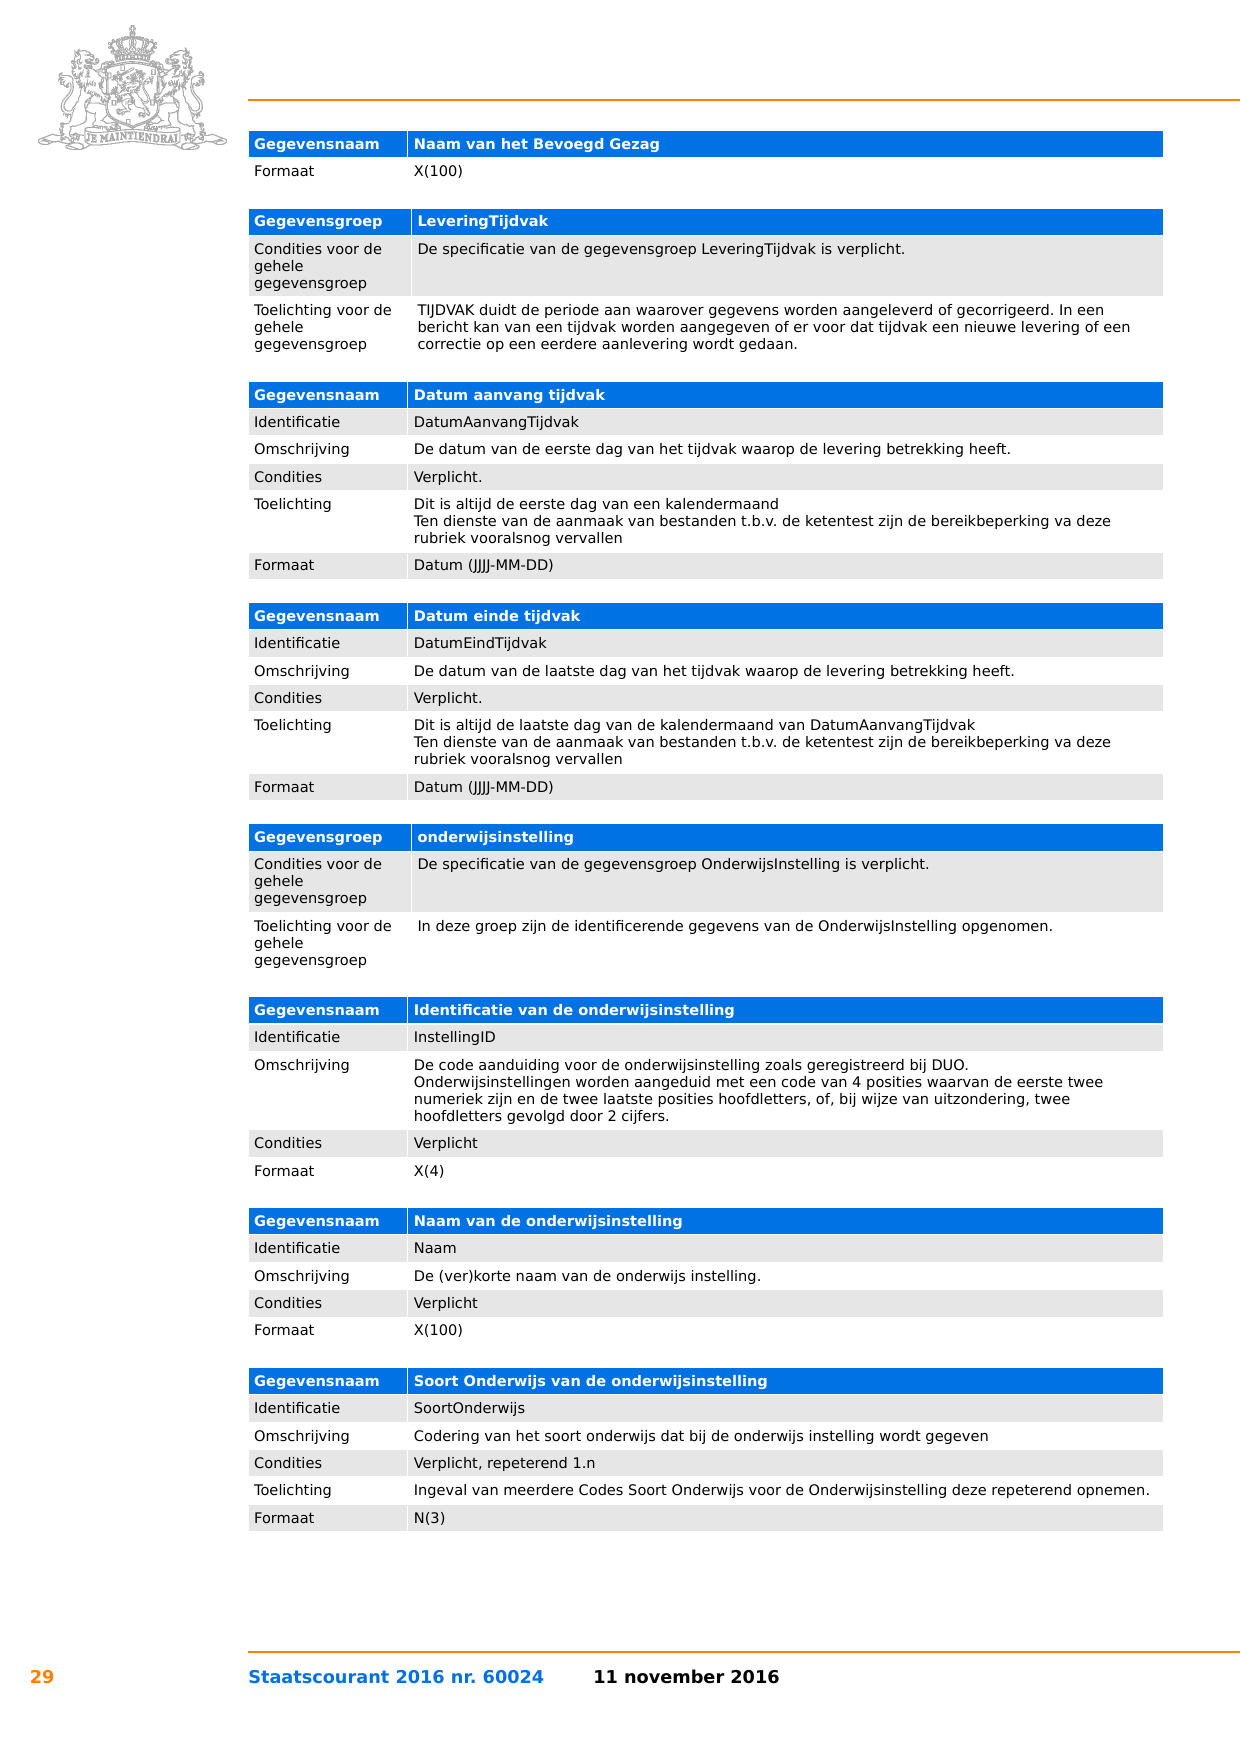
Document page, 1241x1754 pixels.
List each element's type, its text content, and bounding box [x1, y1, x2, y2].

table_cell De specificatie van de gegevensgroep LeveringTijdvak is verplicht. [412, 236, 1163, 296]
table_cell Toelichting [249, 713, 407, 773]
table_header Gegevensnaam [249, 382, 407, 408]
table_cell TIJDVAK duidt de periode aan waarover gegevens worden aangeleverd of gecorrigeerd. In een bericht kan van een tijdvak worden aangegeven of er voor dat tijdvak een nieuwe levering of een correctie op een eerdere aanlevering wordt gedaan. [412, 298, 1163, 358]
table_cell Toelichting voor de gehele gegevensgroep [249, 298, 411, 358]
table_cell Formaat [249, 1158, 407, 1184]
table_cell X(100) [408, 158, 1163, 185]
table_header Gegevensnaam [249, 1208, 407, 1234]
table_cell Identificatie [249, 630, 407, 657]
table_cell Dit is altijd de laatste dag van de kalendermaand van DatumAanvangTijdvak Ten dienste van de aanmaak van bestanden t.b.v. de ketentest zijn de bereikbeperking va deze rubriek vooralsnog vervallen [408, 713, 1163, 773]
table_cell DatumAanvangTijdvak [408, 409, 1163, 435]
table_header Gegevensnaam [249, 131, 407, 157]
table_header Gegevensnaam [249, 997, 407, 1023]
table_cell Ingeval van meerdere Codes Soort Onderwijs voor de Onderwijsinstelling deze repeterend opnemen. [408, 1478, 1163, 1504]
table_cell Omschrijving [249, 1052, 407, 1129]
table_cell Condities [249, 1450, 407, 1476]
table_cell X(100) [408, 1318, 1163, 1344]
table_cell Omschrijving [249, 1423, 407, 1449]
table_cell DatumEindTijdvak [408, 630, 1163, 657]
table_cell Identificatie [249, 1025, 407, 1051]
table_header Datum einde tijdvak [408, 603, 1163, 629]
table_header LeveringTijdvak [412, 209, 1163, 235]
table_cell Verplicht [408, 1290, 1163, 1317]
table_cell Verplicht [408, 1130, 1163, 1157]
table_cell Formaat [249, 1318, 407, 1344]
table_cell Formaat [249, 774, 407, 800]
table_cell Formaat [249, 1505, 407, 1531]
table_cell Codering van het soort onderwijs dat bij de onderwijs instelling wordt gegeven [408, 1423, 1163, 1449]
table_cell Naam [408, 1235, 1163, 1262]
table_cell Verplicht, repeterend 1.n [408, 1450, 1163, 1476]
table_header Gegevensnaam [249, 1368, 407, 1394]
table_header Identificatie van de onderwijsinstelling [408, 997, 1163, 1023]
table_cell In deze groep zijn de identificerende gegevens van de OnderwijsInstelling opgenomen. [412, 913, 1163, 973]
table_cell Identificatie [249, 1235, 407, 1262]
table_cell Datum (JJJJ-MM-DD) [408, 553, 1163, 579]
table_cell Toelichting [249, 1478, 407, 1504]
table_cell N(3) [408, 1505, 1163, 1531]
table_header Gegevensnaam [249, 603, 407, 629]
table_cell Condities [249, 1130, 407, 1157]
table_cell SoortOnderwijs [408, 1395, 1163, 1422]
table_cell Omschrijving [249, 1263, 407, 1289]
table_cell Verplicht. [408, 685, 1163, 711]
table_header onderwijsinstelling [412, 824, 1163, 851]
table_cell De datum van de laatste dag van het tijdvak waarop de levering betrekking heeft. [408, 658, 1163, 684]
table_cell Toelichting voor de gehele gegevensgroep [249, 913, 411, 973]
table_cell De datum van de eerste dag van het tijdvak waarop de levering betrekking heeft. [408, 436, 1163, 463]
table_cell X(4) [408, 1158, 1163, 1184]
table_cell Verplicht. [408, 464, 1163, 490]
table_header Naam van de onderwijsinstelling [408, 1208, 1163, 1234]
table_cell Identificatie [249, 409, 407, 435]
table_cell De code aanduiding voor de onderwijsinstelling zoals geregistreerd bij DUO. Onderwijsinstellingen worden aangeduid met een code van 4 posities waarvan de eerste twee numeriek zijn en de twee laatste posities hoofdletters, of, bij wijze van uitzondering, twee hoofdletters gevolgd door 2 cijfers. [408, 1052, 1163, 1129]
table_cell InstellingID [408, 1025, 1163, 1051]
table_header Naam van het Bevoegd Gezag [408, 131, 1163, 157]
table_cell Condities voor de gehele gegevensgroep [249, 236, 411, 296]
table_cell Omschrijving [249, 658, 407, 684]
table_header Soort Onderwijs van de onderwijsinstelling [408, 1368, 1163, 1394]
table_header Datum aanvang tijdvak [408, 382, 1163, 408]
table_cell De specificatie van de gegevensgroep OnderwijsInstelling is verplicht. [412, 852, 1163, 912]
table_cell Omschrijving [249, 436, 407, 463]
table_cell Formaat [249, 553, 407, 579]
table_cell Datum (JJJJ-MM-DD) [408, 774, 1163, 800]
table_cell Dit is altijd de eerste dag van een kalendermaand Ten dienste van de aanmaak van bestanden t.b.v. de ketentest zijn de bereikbeperking va deze rubriek vooralsnog vervallen [408, 491, 1163, 552]
table_cell Toelichting [249, 491, 407, 552]
table_cell Condities voor de gehele gegevensgroep [249, 852, 411, 912]
table_cell Formaat [249, 158, 407, 185]
table_header Gegevensgroep [249, 209, 411, 235]
table_cell Condities [249, 1290, 407, 1317]
table_cell Identificatie [249, 1395, 407, 1422]
table_cell Condities [249, 685, 407, 711]
table_cell Condities [249, 464, 407, 490]
table_cell De (ver)korte naam van de onderwijs instelling. [408, 1263, 1163, 1289]
table_header Gegevensgroep [249, 824, 411, 851]
picture [38, 25, 227, 150]
